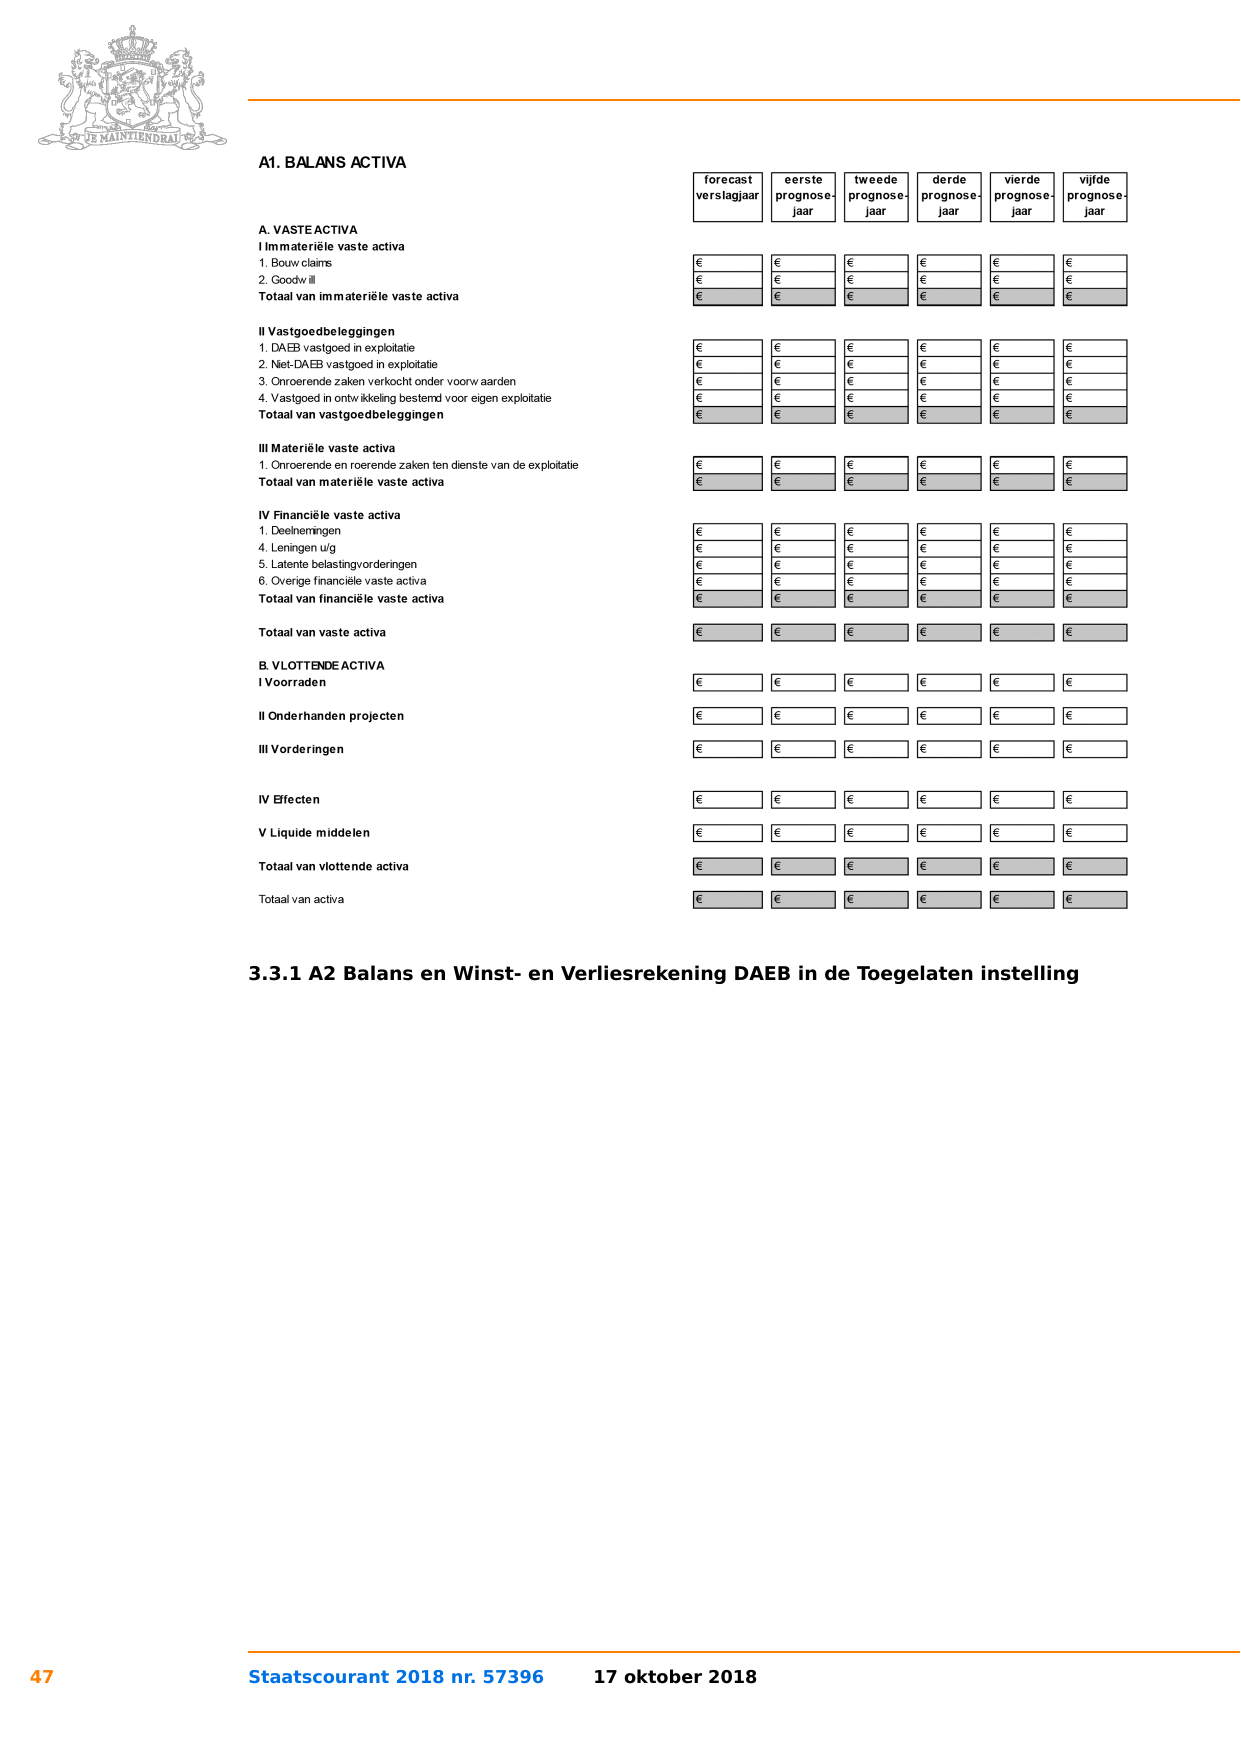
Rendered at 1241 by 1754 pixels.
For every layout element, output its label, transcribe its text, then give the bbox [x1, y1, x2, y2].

picture [248, 155, 1134, 911]
subtitle 3.3.1 A2 Balans en Winst- en Verliesrekening DAEB in de Toegelaten instelling [248, 963, 1163, 985]
picture [38, 25, 227, 150]
